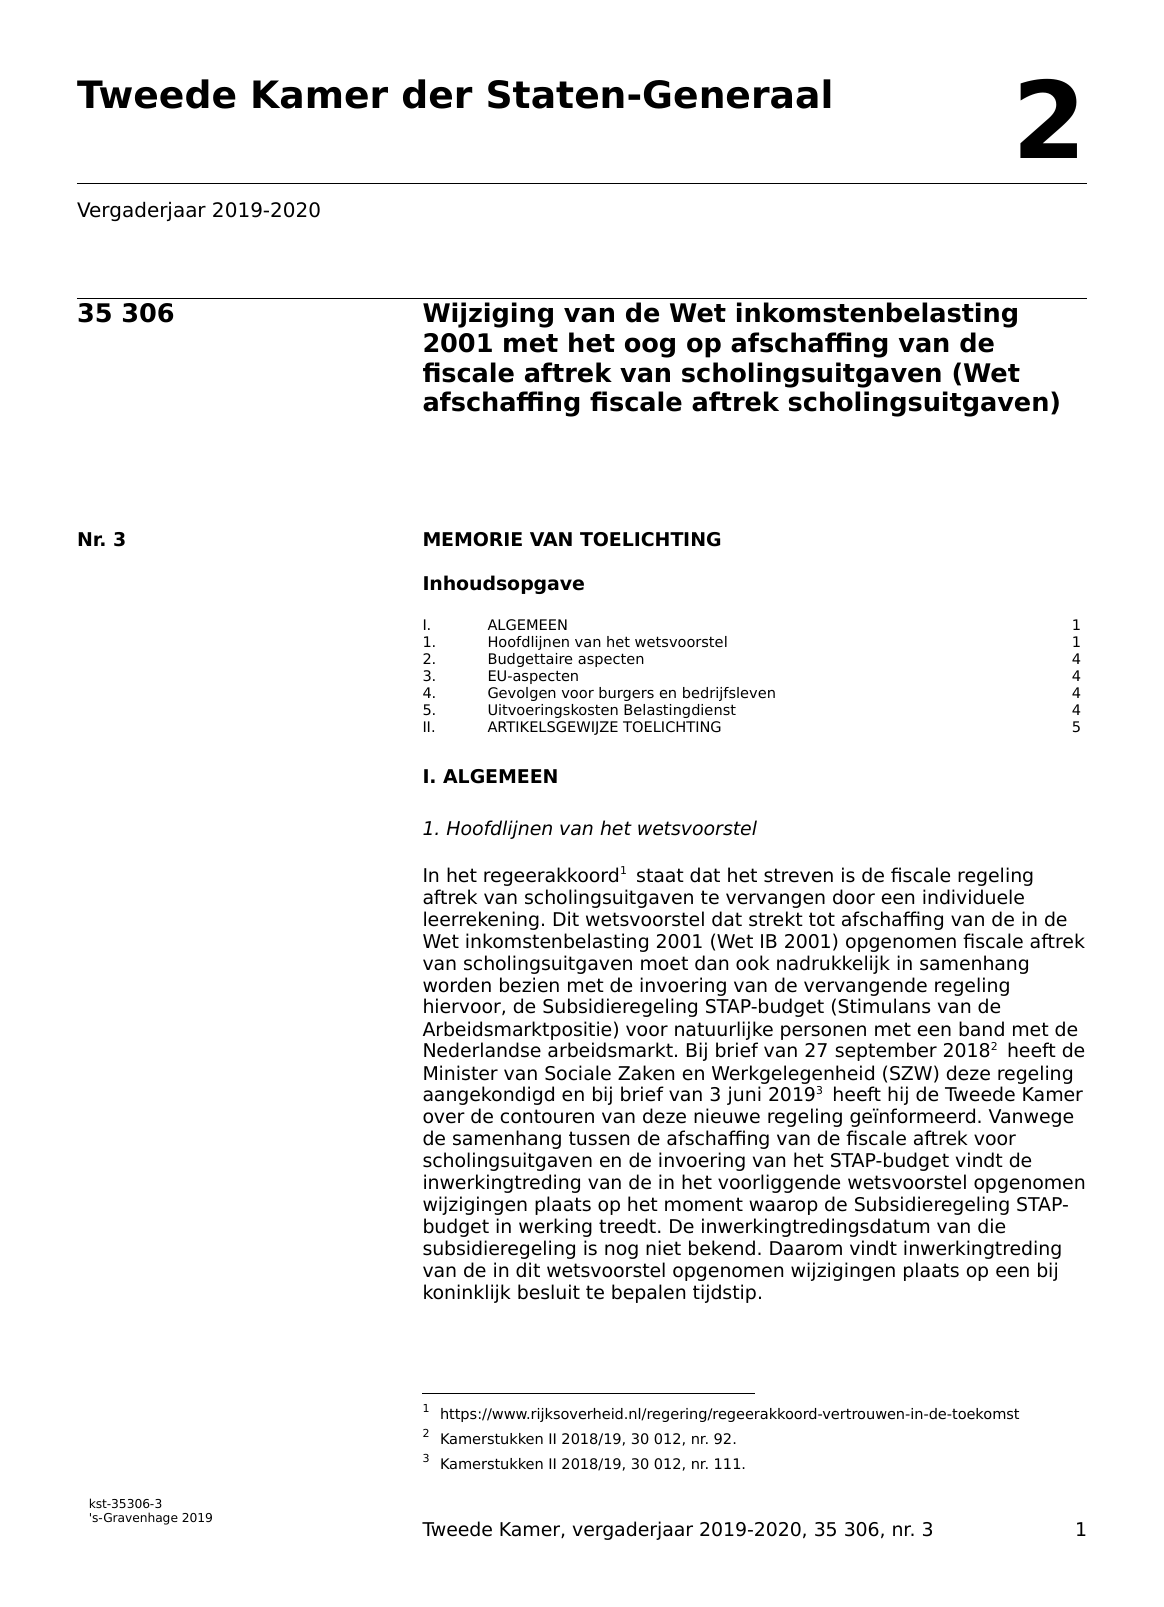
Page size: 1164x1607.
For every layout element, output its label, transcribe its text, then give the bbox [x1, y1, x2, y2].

table_cell 2. [422, 651, 481, 668]
table_cell 4 [1013, 702, 1087, 719]
text 's-Gravenhage 2019 [88, 1511, 323, 1525]
table_cell 4 [1013, 668, 1087, 685]
table_cell EU-aspecten [481, 668, 1013, 685]
table_cell 4 [1013, 651, 1087, 668]
table_cell 1. [422, 634, 481, 651]
table_header ALGEMEEN [481, 617, 1013, 634]
table_cell 5 [1013, 719, 1087, 736]
table_cell II. [422, 719, 481, 736]
table_cell 5. [422, 702, 481, 719]
table_cell Uitvoeringskosten Belastingdienst [481, 702, 1013, 719]
table_cell Vergaderjaar 2019-2020 [77, 184, 1087, 298]
table_cell 3. [422, 668, 481, 685]
table_cell 4 [1013, 685, 1087, 702]
table_cell Budgettaire aspecten [481, 651, 1013, 668]
subtitle I. ALGEMEEN [422, 766, 1087, 788]
table_header 2 [886, 59, 1087, 183]
table_cell 1 [1013, 634, 1087, 651]
text In het regeerakkoord staat dat het streven is de fiscale regeling aftrek van scholingsuitgaven te vervangen door een individuele leerrekening. Dit wetsvoorstel dat strekt tot afschaffing van de in de Wet inkomstenbelasting 2001 (Wet IB 2001) opgenomen fiscale aftrek van scholingsuitgaven moet dan ook nadrukkelijk in samenhang worden bezien met de invoering van de vervangende regeling hiervoor, de Subsidieregeling STAP-budget (Stimulans van de Arbeidsmarktpositie) voor natuurlijke personen met een band met de Nederlandse arbeidsmarkt. Bij brief van 27 september 2018 heeft de Minister van Sociale Zaken en Werkgelegenheid (SZW) deze regeling aangekondigd en bij brief van 3 juni 2019 heeft hij de Tweede Kamer over de contouren van deze nieuwe regeling geïnformeerd. Vanwege de samenhang tussen de afschaffing van de fiscale aftrek voor scholingsuitgaven en de invoering van het STAP-budget vindt de inwerkingtreding van de in het voorliggende wetsvoorstel opgenomen wijzigingen plaats op het moment waarop de Subsidieregeling STAP-budget in werking treedt. De inwerkingtredingsdatum van die subsidieregeling is nog niet bekend. Daarom vindt inwerkingtreding van de in dit wetsvoorstel opgenomen wijzigingen plaats op een bij koninklijk besluit te bepalen tijdstip. [422, 864, 1087, 1304]
text Kamerstukken II 2018/19, 30 012, nr. 111. [422, 1452, 1087, 1474]
table_cell Gevolgen voor burgers en bedrijfsleven [481, 685, 1013, 702]
text Kamerstukken II 2018/19, 30 012, nr. 92. [422, 1427, 1087, 1449]
subtitle 35 306 Wijziging van de Wet inkomstenbelasting 2001 met het oog op afschaffing van de fiscale aftrek van scholingsuitgaven (Wet afschaffing fiscale aftrek scholingsuitgaven) [77, 299, 1087, 418]
table_header Tweede Kamer der Staten-Generaal [77, 59, 886, 183]
table_cell 4. [422, 685, 481, 702]
subtitle Nr. 3 MEMORIE VAN TOELICHTING [77, 529, 1087, 551]
text https://www.rijksoverheid.nl/regering/regeerakkoord-vertrouwen-in-de-toekomst [422, 1402, 1087, 1424]
subtitle 1. Hoofdlijnen van het wetsvoorstel [422, 818, 1087, 839]
table_header I. [422, 617, 481, 634]
table_header 1 [1013, 617, 1087, 634]
table_cell ARTIKELSGEWIJZE TOELICHTING [481, 719, 1013, 736]
text kst-35306-3 [88, 1497, 323, 1511]
subtitle Inhoudsopgave [422, 573, 1087, 595]
table_cell Hoofdlijnen van het wetsvoorstel [481, 634, 1013, 651]
